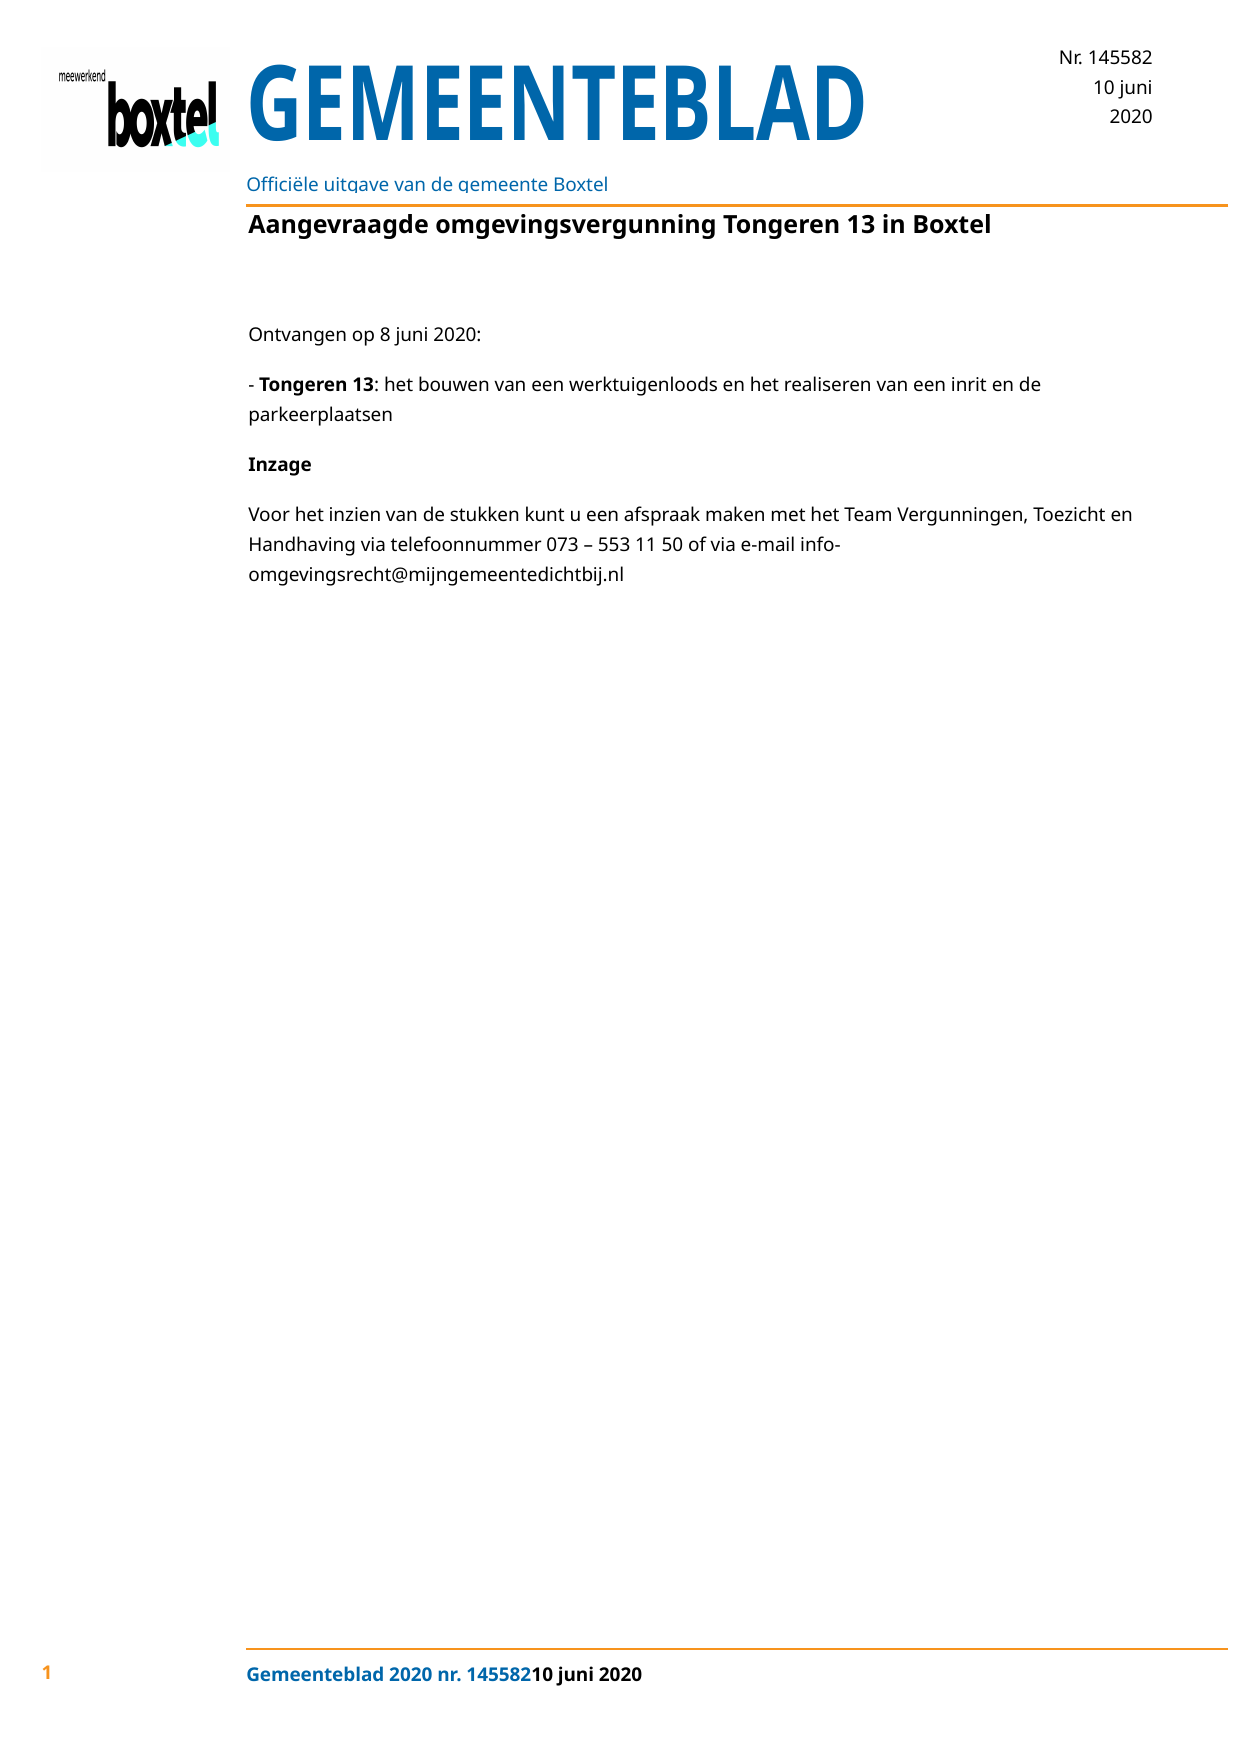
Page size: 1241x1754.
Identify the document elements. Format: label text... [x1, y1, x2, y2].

text Ontvangen op 8 juni 2020: [248, 321, 1152, 346]
text Voor het inzien van de stukken kunt u een afspraak maken met het Team Vergunningen, Toezicht en Handhaving via telefoonnummer 073 – 553 11 50 of via e-mail info-omgevingsrecht@mijngemeentedichtbij.nl [248, 502, 1152, 586]
text Aangevraagde omgevingsvergunning Tongeren 13 in Boxtel [248, 207, 1152, 241]
text Inzage [248, 451, 1152, 477]
picture [41, 47, 231, 172]
text - Tongeren 13: het bouwen van een werktuigenloods en het realiseren van een inrit en de parkeerplaatsen [248, 371, 1152, 426]
